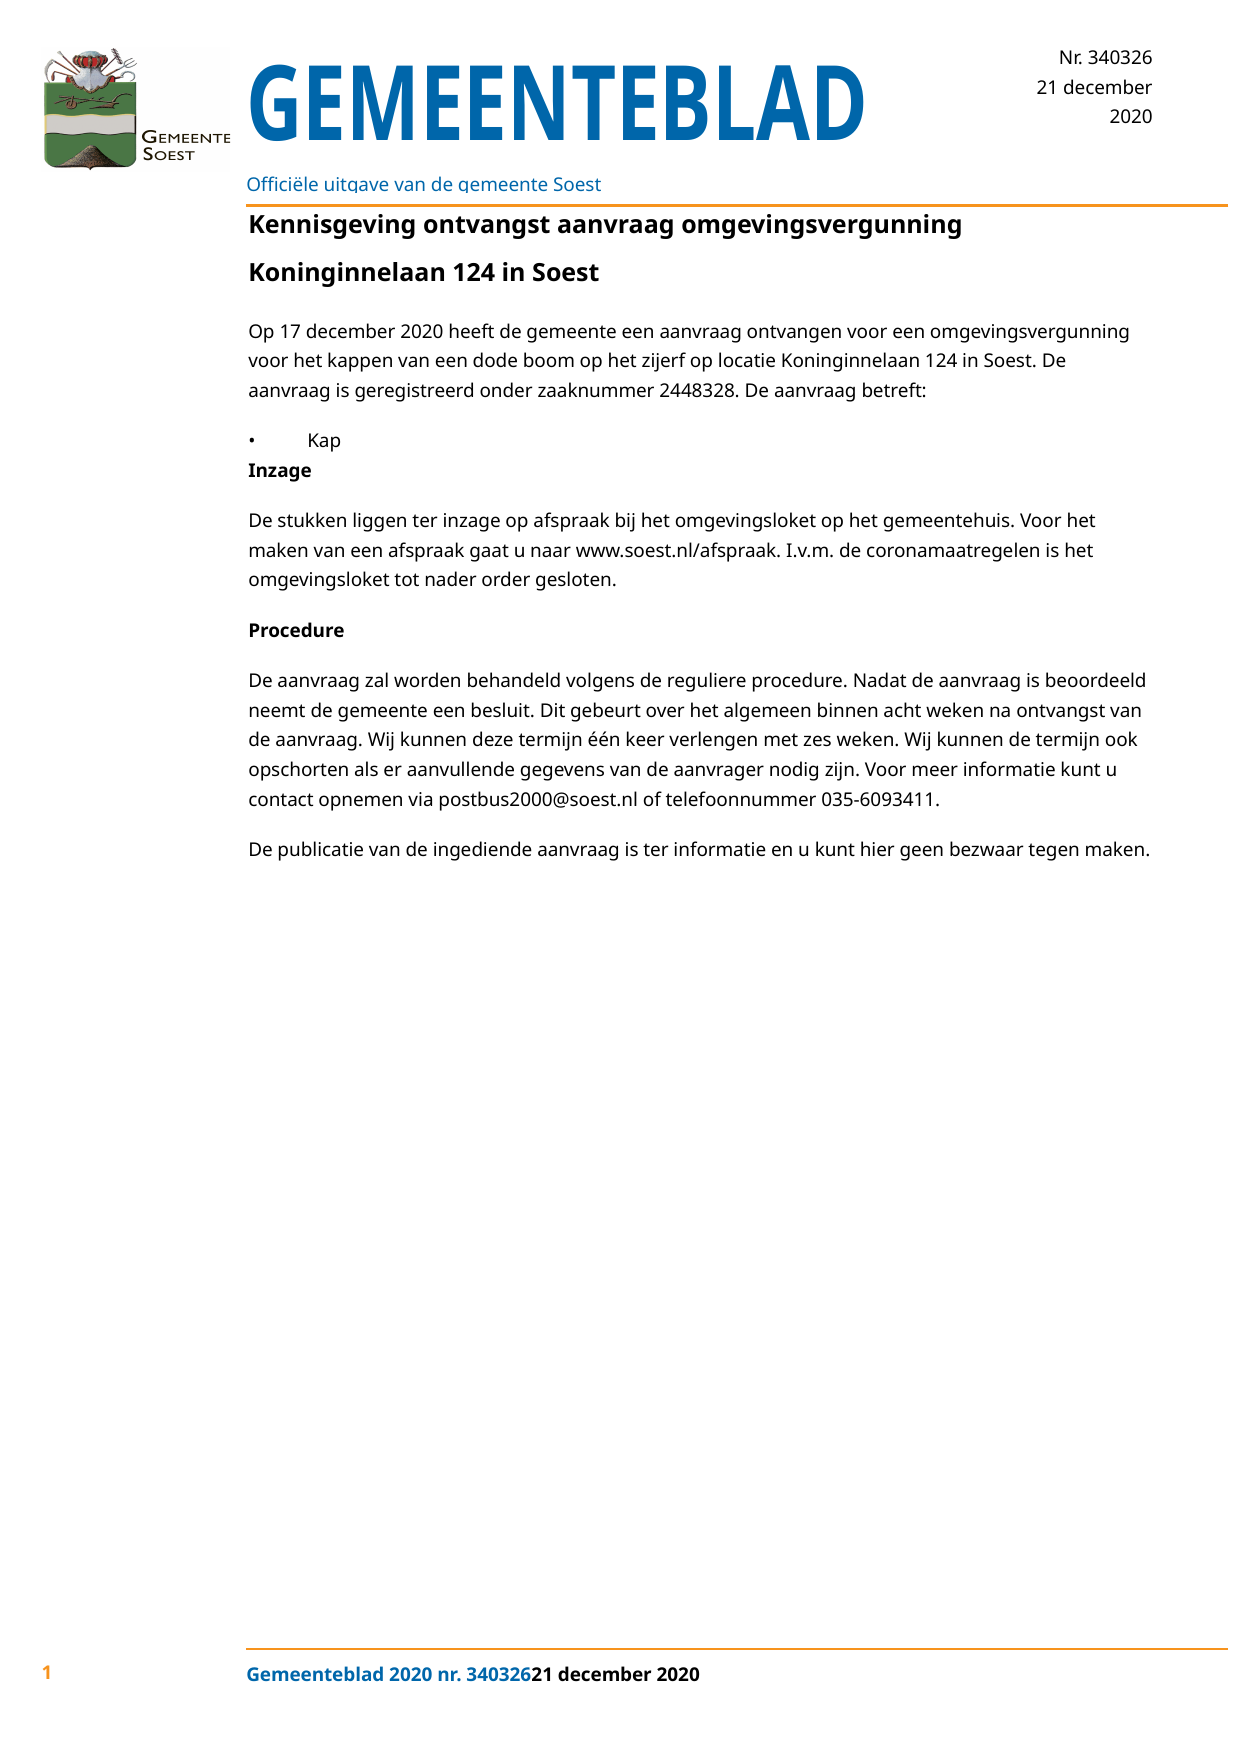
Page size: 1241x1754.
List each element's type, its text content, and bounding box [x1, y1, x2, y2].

picture [41, 47, 231, 172]
text Procedure [248, 617, 1152, 643]
text Op 17 december 2020 heeft de gemeente een aanvraag ontvangen voor een omgevingsvergunning voor het kappen van een dode boom op het zijerf op locatie Koninginnelaan 124 in Soest. De aanvraag is geregistreerd onder zaaknummer 2448328. De aanvraag betreft: [248, 318, 1152, 403]
text Kennisgeving ontvangst aanvraag omgevingsvergunning Koninginnelaan 124 in Soest [248, 207, 1152, 288]
list Kap [248, 427, 1152, 453]
text De stukken liggen ter inzage op afspraak bij het omgevingsloket op het gemeentehuis. Voor het maken van een afspraak gaat u naar www.soest.nl/afspraak. I.v.m. de coronamaatregelen is het omgevingsloket tot nader order gesloten. [248, 507, 1152, 592]
text De aanvraag zal worden behandeld volgens de reguliere procedure. Nadat de aanvraag is beoordeeld neemt de gemeente een besluit. Dit gebeurt over het algemeen binnen acht weken na ontvangst van de aanvraag. Wij kunnen deze termijn één keer verlengen met zes weken. Wij kunnen de termijn ook opschorten als er aanvullende gegevens van de aanvrager nodig zijn. Voor meer informatie kunt u contact opnemen via postbus2000@soest.nl of telefoonnummer 035-6093411. [248, 667, 1152, 812]
text Inzage [248, 457, 1152, 483]
text De publicatie van de ingediende aanvraag is ter informatie en u kunt hier geen bezwaar tegen maken. [248, 836, 1152, 862]
